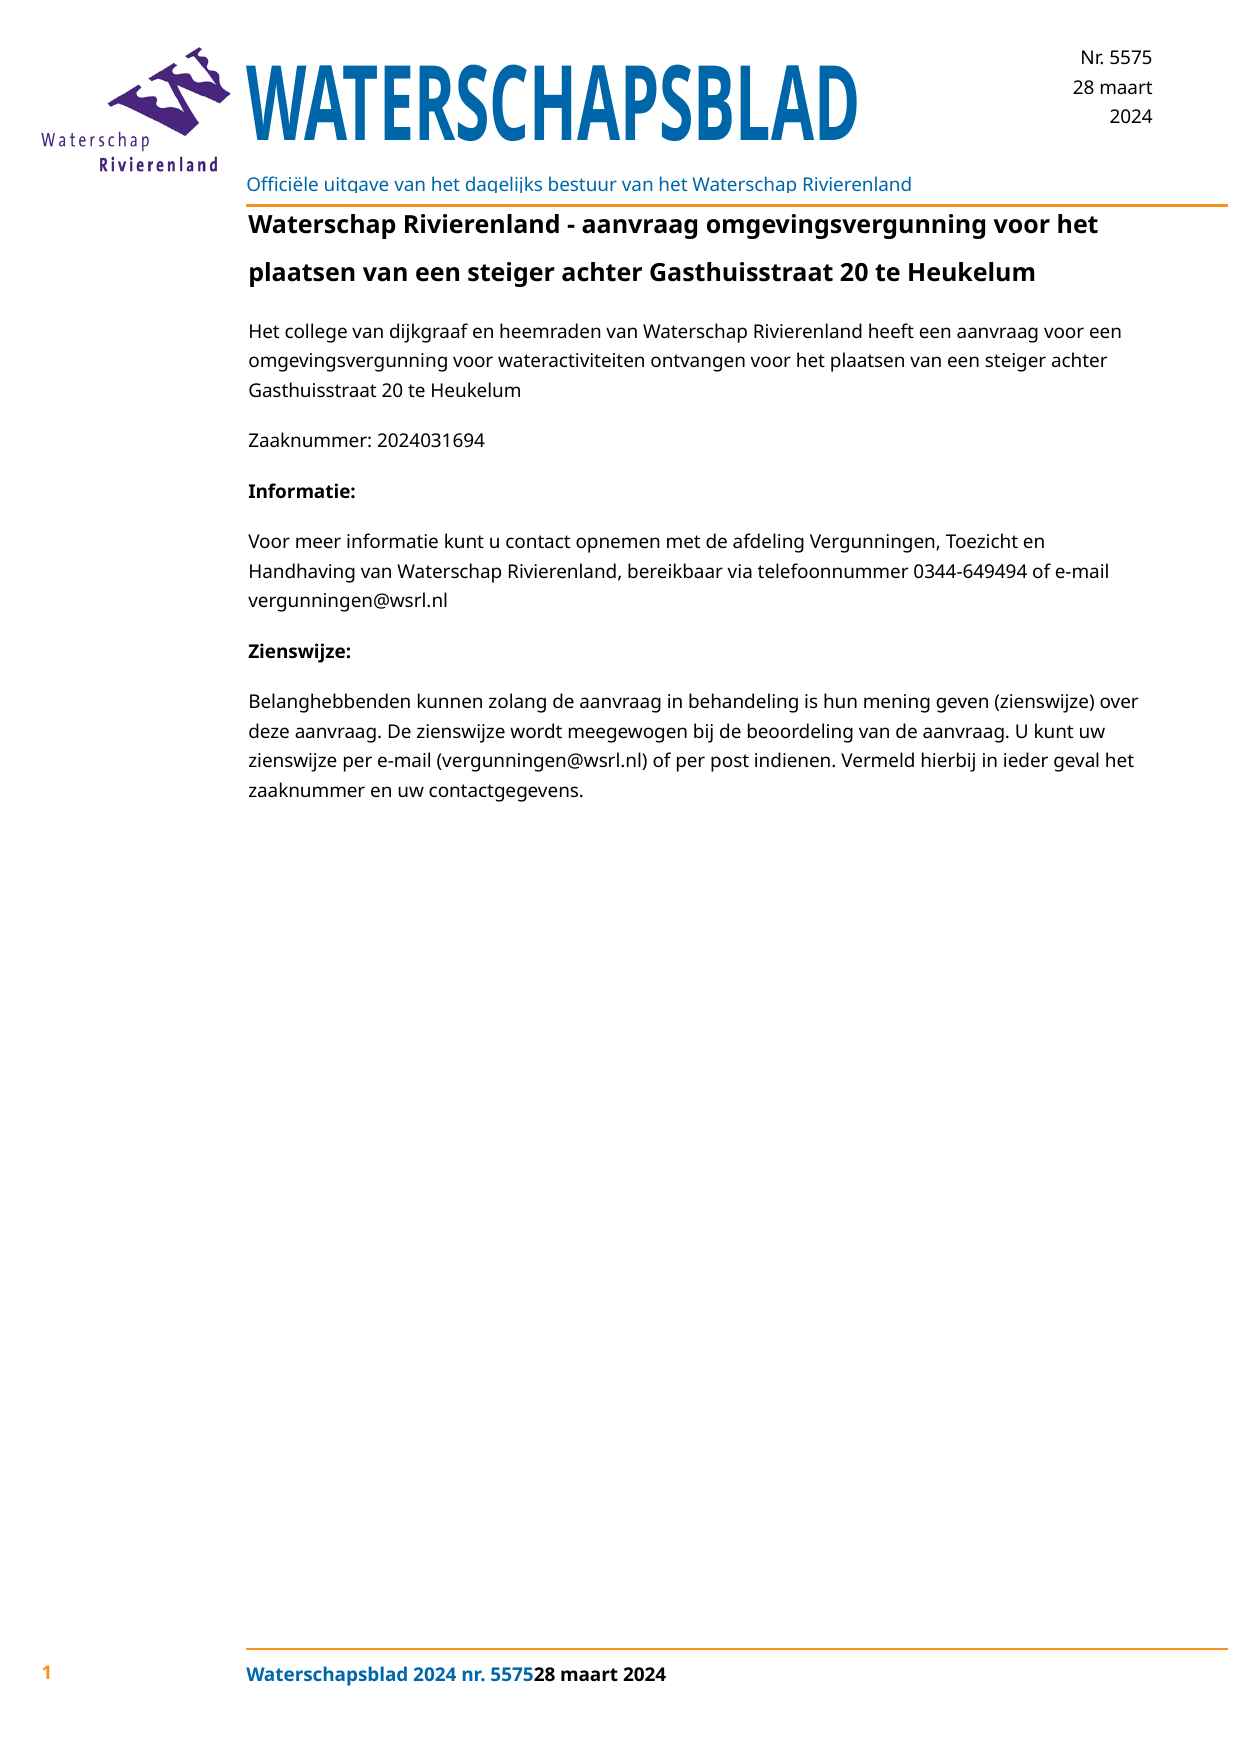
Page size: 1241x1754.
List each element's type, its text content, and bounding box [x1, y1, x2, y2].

text Voor meer informatie kunt u contact opnemen met de afdeling Vergunningen, Toezicht en Handhaving van Waterschap Rivierenland, bereikbaar via telefoonnummer 0344-649494 of e-mail vergunningen@wsrl.nl [248, 528, 1152, 613]
picture [41, 47, 231, 172]
text Het college van dijkgraaf en heemraden van Waterschap Rivierenland heeft een aanvraag voor een omgevingsvergunning voor wateractiviteiten ontvangen voor het plaatsen van een steiger achter Gasthuisstraat 20 te Heukelum [248, 318, 1152, 403]
text Waterschap Rivierenland - aanvraag omgevingsvergunning voor het plaatsen van een steiger achter Gasthuisstraat 20 te Heukelum [248, 207, 1152, 288]
text Zienswijze: [248, 638, 1152, 664]
text Zaaknummer: 2024031694 [248, 427, 1152, 453]
text Belanghebbenden kunnen zolang de aanvraag in behandeling is hun mening geven (zienswijze) over deze aanvraag. De zienswijze wordt meegewogen bij de beoordeling van de aanvraag. U kunt uw zienswijze per e-mail (vergunningen@wsrl.nl) of per post indienen. Vermeld hierbij in ieder geval het zaaknummer en uw contactgegevens. [248, 688, 1152, 803]
text Informatie: [248, 478, 1152, 504]
